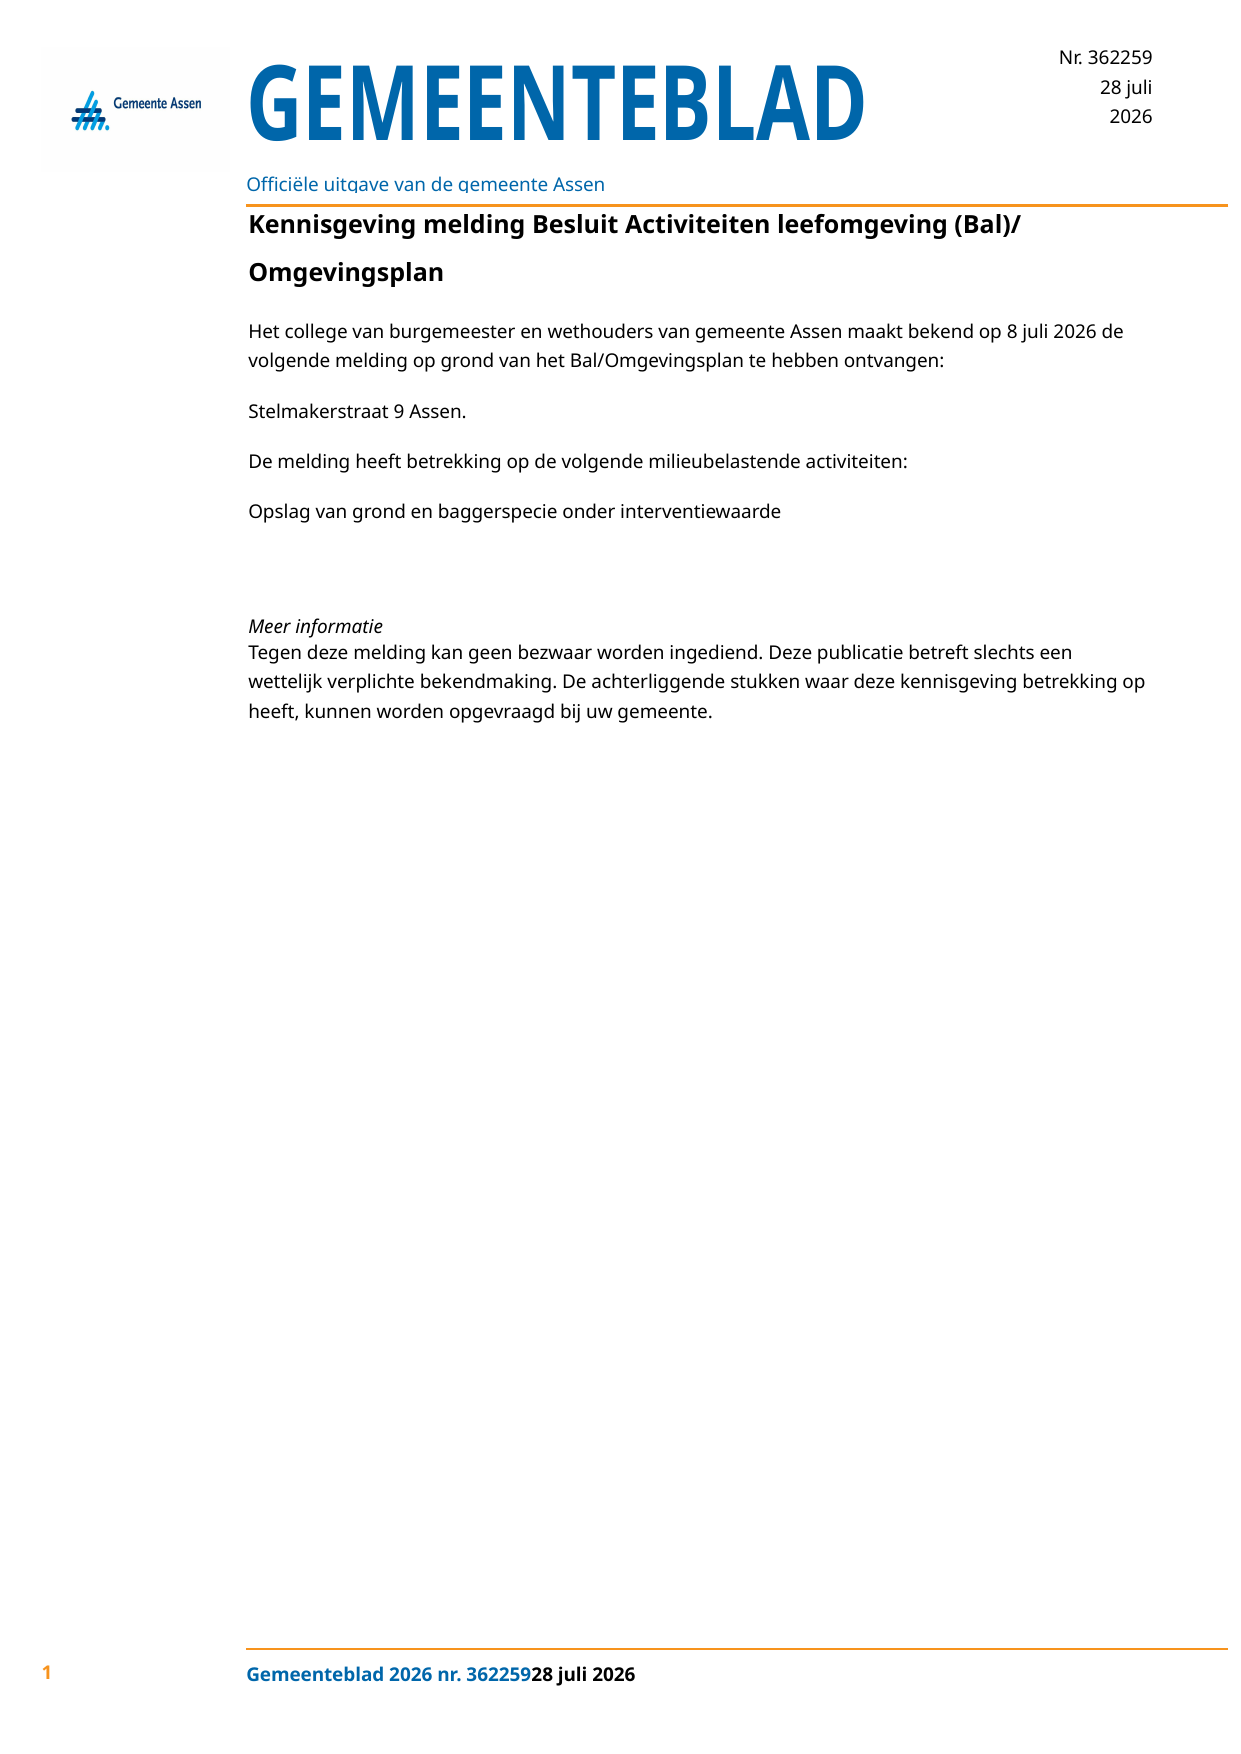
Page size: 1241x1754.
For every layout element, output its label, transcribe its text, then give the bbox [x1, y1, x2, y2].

picture [41, 47, 231, 172]
text De melding heeft betrekking op de volgende milieubelastende activiteiten: [248, 448, 1152, 474]
text Tegen deze melding kan geen bezwaar worden ingediend. Deze publicatie betreft slechts een wettelijk verplichte bekendmaking. De achterliggende stukken waar deze kennisgeving betrekking op heeft, kunnen worden opgevraagd bij uw gemeente. [248, 639, 1152, 724]
text Meer informatie [248, 613, 1152, 639]
text Het college van burgemeester en wethouders van gemeente Assen maakt bekend op 8 juli 2026 de volgende melding op grond van het Bal/Omgevingsplan te hebben ontvangen: [248, 318, 1152, 373]
text Stelmakerstraat 9 Assen. [248, 398, 1152, 424]
text Kennisgeving melding Besluit Activiteiten leefomgeving (Bal)/ Omgevingsplan [248, 207, 1152, 288]
text Opslag van grond en baggerspecie onder interventiewaarde [248, 499, 1152, 524]
